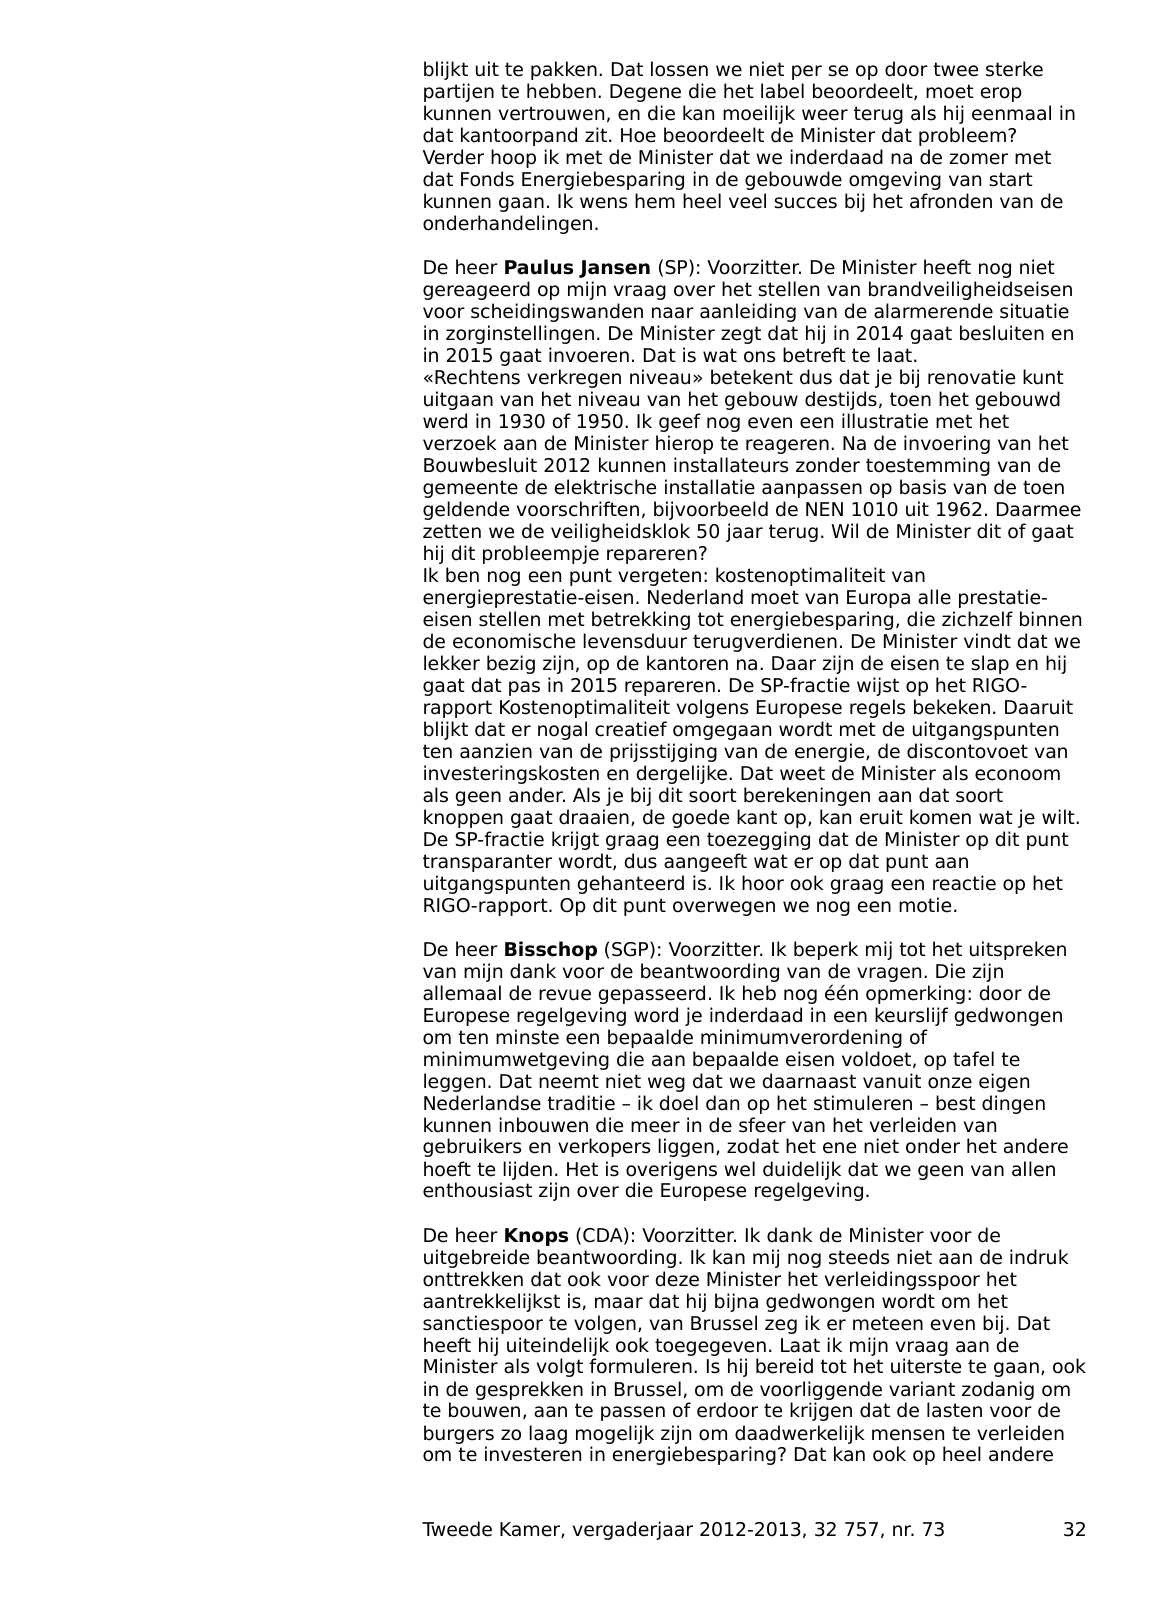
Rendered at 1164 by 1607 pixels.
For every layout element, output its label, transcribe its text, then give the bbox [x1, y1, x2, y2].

text De heer Knops (CDA): Voorzitter. Ik dank de Minister voor de uitgebreide beantwoording. Ik kan mij nog steeds niet aan de indruk onttrekken dat ook voor deze Minister het verleidingsspoor het aantrekkelijkst is, maar dat hij bijna gedwongen wordt om het sanctiespoor te volgen, van Brussel zeg ik er meteen even bij. Dat heeft hij uiteindelijk ook toegegeven. Laat ik mijn vraag aan de Minister als volgt formuleren. Is hij bereid tot het uiterste te gaan, ook in de gesprekken in Brussel, om de voorliggende variant zodanig om te bouwen, aan te passen of erdoor te krijgen dat de lasten voor de burgers zo laag mogelijk zijn om daadwerkelijk mensen te verleiden om te investeren in energiebesparing? Dat kan ook op heel andere [422, 1224, 1087, 1466]
text blijkt uit te pakken. Dat lossen we niet per se op door twee sterke partijen te hebben. Degene die het label beoordeelt, moet erop kunnen vertrouwen, en die kan moeilijk weer terug als hij eenmaal in dat kantoorpand zit. Hoe beoordeelt de Minister dat probleem? [422, 59, 1087, 147]
text Verder hoop ik met de Minister dat we inderdaad na de zomer met dat Fonds Energiebesparing in de gebouwde omgeving van start kunnen gaan. Ik wens hem heel veel succes bij het afronden van de onderhandelingen. [422, 147, 1087, 235]
text De heer Paulus Jansen (SP): Voorzitter. De Minister heeft nog niet gereageerd op mijn vraag over het stellen van brandveiligheidseisen voor scheidingswanden naar aanleiding van de alarmerende situatie in zorginstellingen. De Minister zegt dat hij in 2014 gaat besluiten en in 2015 gaat invoeren. Dat is wat ons betreft te laat. [422, 257, 1087, 367]
text «Rechtens verkregen niveau» betekent dus dat je bij renovatie kunt uitgaan van het niveau van het gebouw destijds, toen het gebouwd werd in 1930 of 1950. Ik geef nog even een illustratie met het verzoek aan de Minister hierop te reageren. Na de invoering van het Bouwbesluit 2012 kunnen installateurs zonder toestemming van de gemeente de elektrische installatie aanpassen op basis van de toen geldende voorschriften, bijvoorbeeld de NEN 1010 uit 1962. Daarmee zetten we de veiligheidsklok 50 jaar terug. Wil de Minister dit of gaat hij dit probleempje repareren? [422, 367, 1087, 565]
text De heer Bisschop (SGP): Voorzitter. Ik beperk mij tot het uitspreken van mijn dank voor de beantwoording van de vragen. Die zijn allemaal de revue gepasseerd. Ik heb nog één opmerking: door de Europese regelgeving word je inderdaad in een keurslijf gedwongen om ten minste een bepaalde minimumverordening of minimumwetgeving die aan bepaalde eisen voldoet, op tafel te leggen. Dat neemt niet weg dat we daarnaast vanuit onze eigen Nederlandse traditie – ik doel dan op het stimuleren – best dingen kunnen inbouwen die meer in de sfeer van het verleiden van gebruikers en verkopers liggen, zodat het ene niet onder het andere hoeft te lijden. Het is overigens wel duidelijk dat we geen van allen enthousiast zijn over die Europese regelgeving. [422, 939, 1087, 1202]
text Ik ben nog een punt vergeten: kostenoptimaliteit van energieprestatie-eisen. Nederland moet van Europa alle prestatie-eisen stellen met betrekking tot energiebesparing, die zichzelf binnen de economische levensduur terugverdienen. De Minister vindt dat we lekker bezig zijn, op de kantoren na. Daar zijn de eisen te slap en hij gaat dat pas in 2015 repareren. De SP-fractie wijst op het RIGO-rapport Kostenoptimaliteit volgens Europese regels bekeken. Daaruit blijkt dat er nogal creatief omgegaan wordt met de uitgangspunten ten aanzien van de prijsstijging van de energie, de discontovoet van investeringskosten en dergelijke. Dat weet de Minister als econoom als geen ander. Als je bij dit soort berekeningen aan dat soort knoppen gaat draaien, de goede kant op, kan eruit komen wat je wilt. De SP-fractie krijgt graag een toezegging dat de Minister op dit punt transparanter wordt, dus aangeeft wat er op dat punt aan uitgangspunten gehanteerd is. Ik hoor ook graag een reactie op het RIGO-rapport. Op dit punt overwegen we nog een motie. [422, 565, 1087, 916]
